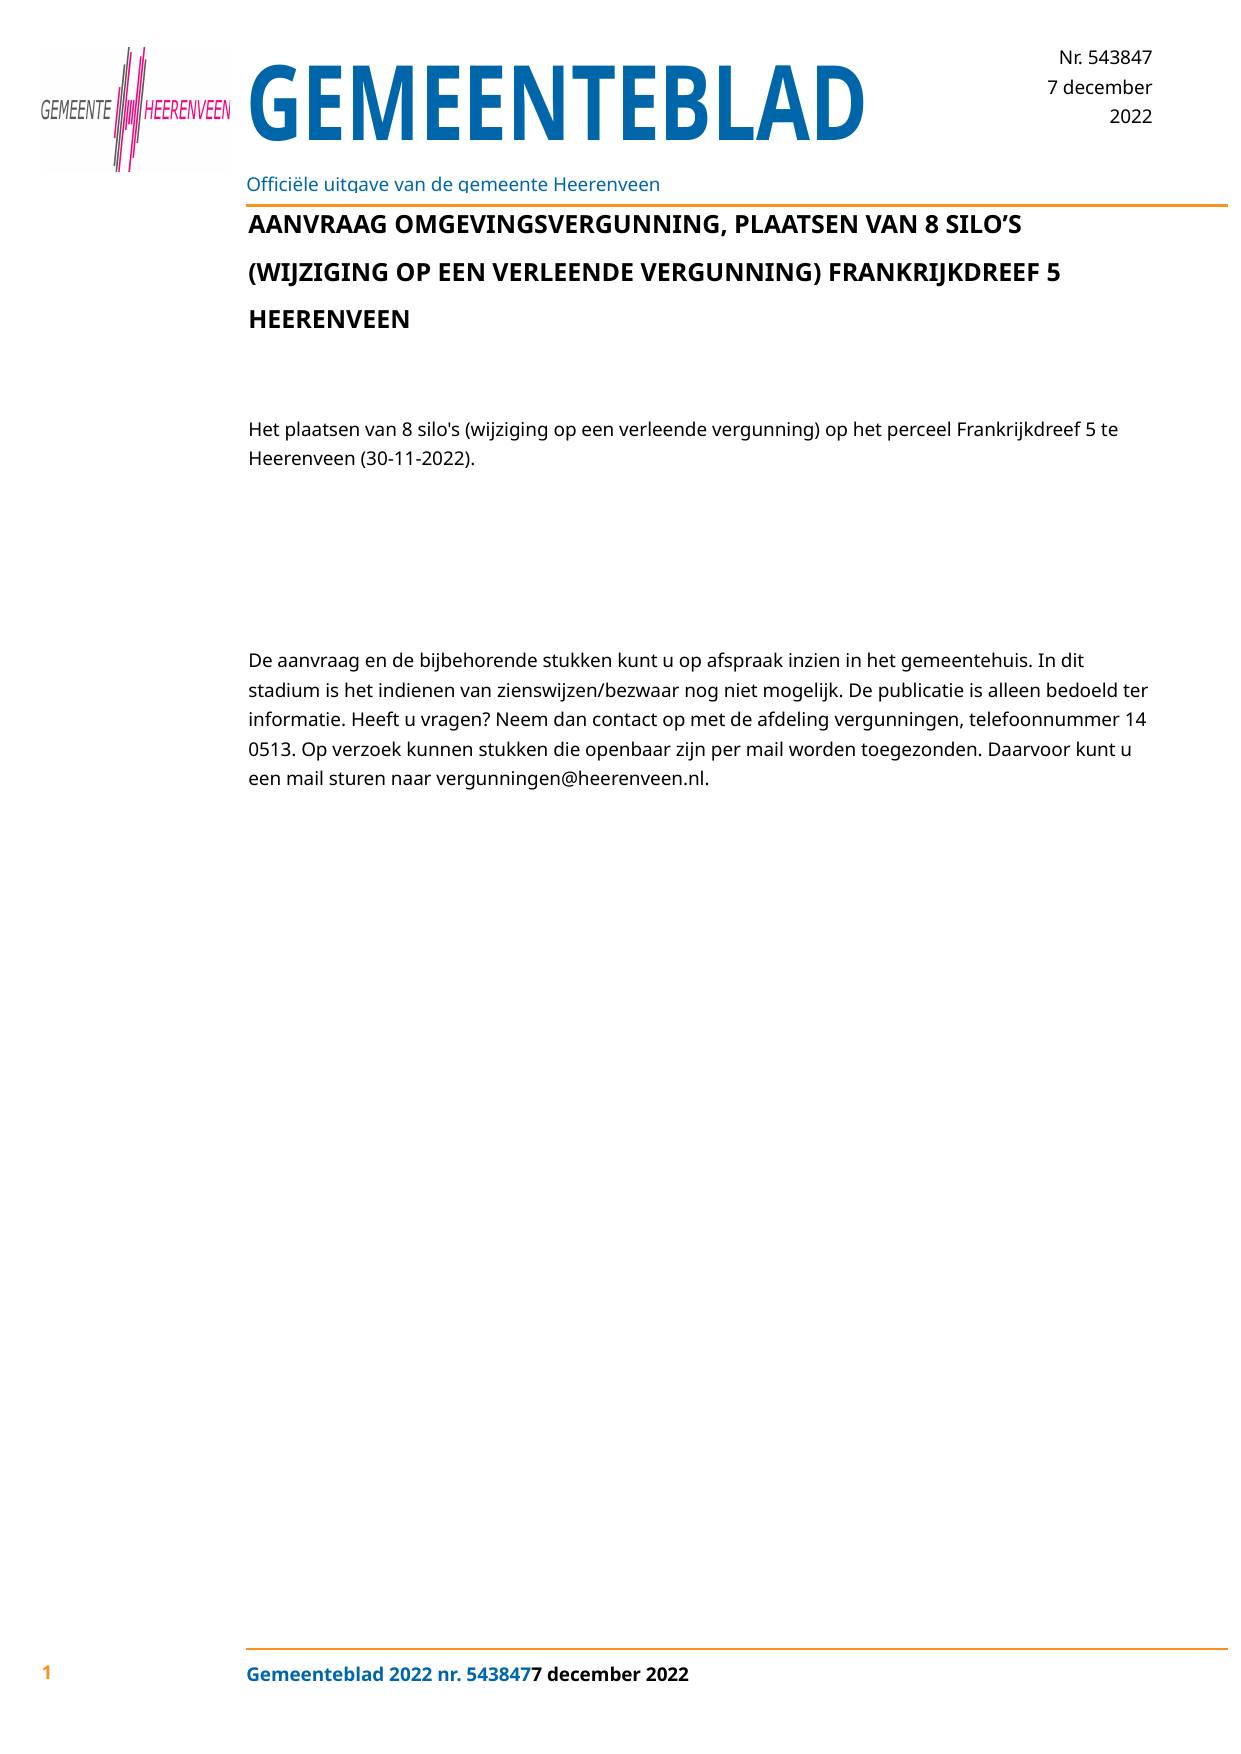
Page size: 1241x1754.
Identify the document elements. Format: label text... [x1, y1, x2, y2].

picture [41, 47, 231, 172]
text Het plaatsen van 8 silo's (wijziging op een verleende vergunning) op het perceel Frankrijkdreef 5 te Heerenveen (30-11-2022). [248, 416, 1152, 471]
text AANVRAAG OMGEVINGSVERGUNNING, PLAATSEN VAN 8 SILO’S (WIJZIGING OP EEN VERLEENDE VERGUNNING) FRANKRIJKDREEF 5 HEERENVEEN [248, 207, 1152, 336]
text De aanvraag en de bijbehorende stukken kunt u op afspraak inzien in het gemeentehuis. In dit stadium is het indienen van zienswijzen/bezwaar nog niet mogelijk. De publicatie is alleen bedoeld ter informatie. Heeft u vragen? Neem dan contact op met de afdeling vergunningen, telefoonnummer 14 0513. Op verzoek kunnen stukken die openbaar zijn per mail worden toegezonden. Daarvoor kunt u een mail sturen naar vergunningen@heerenveen.nl. [248, 647, 1152, 791]
